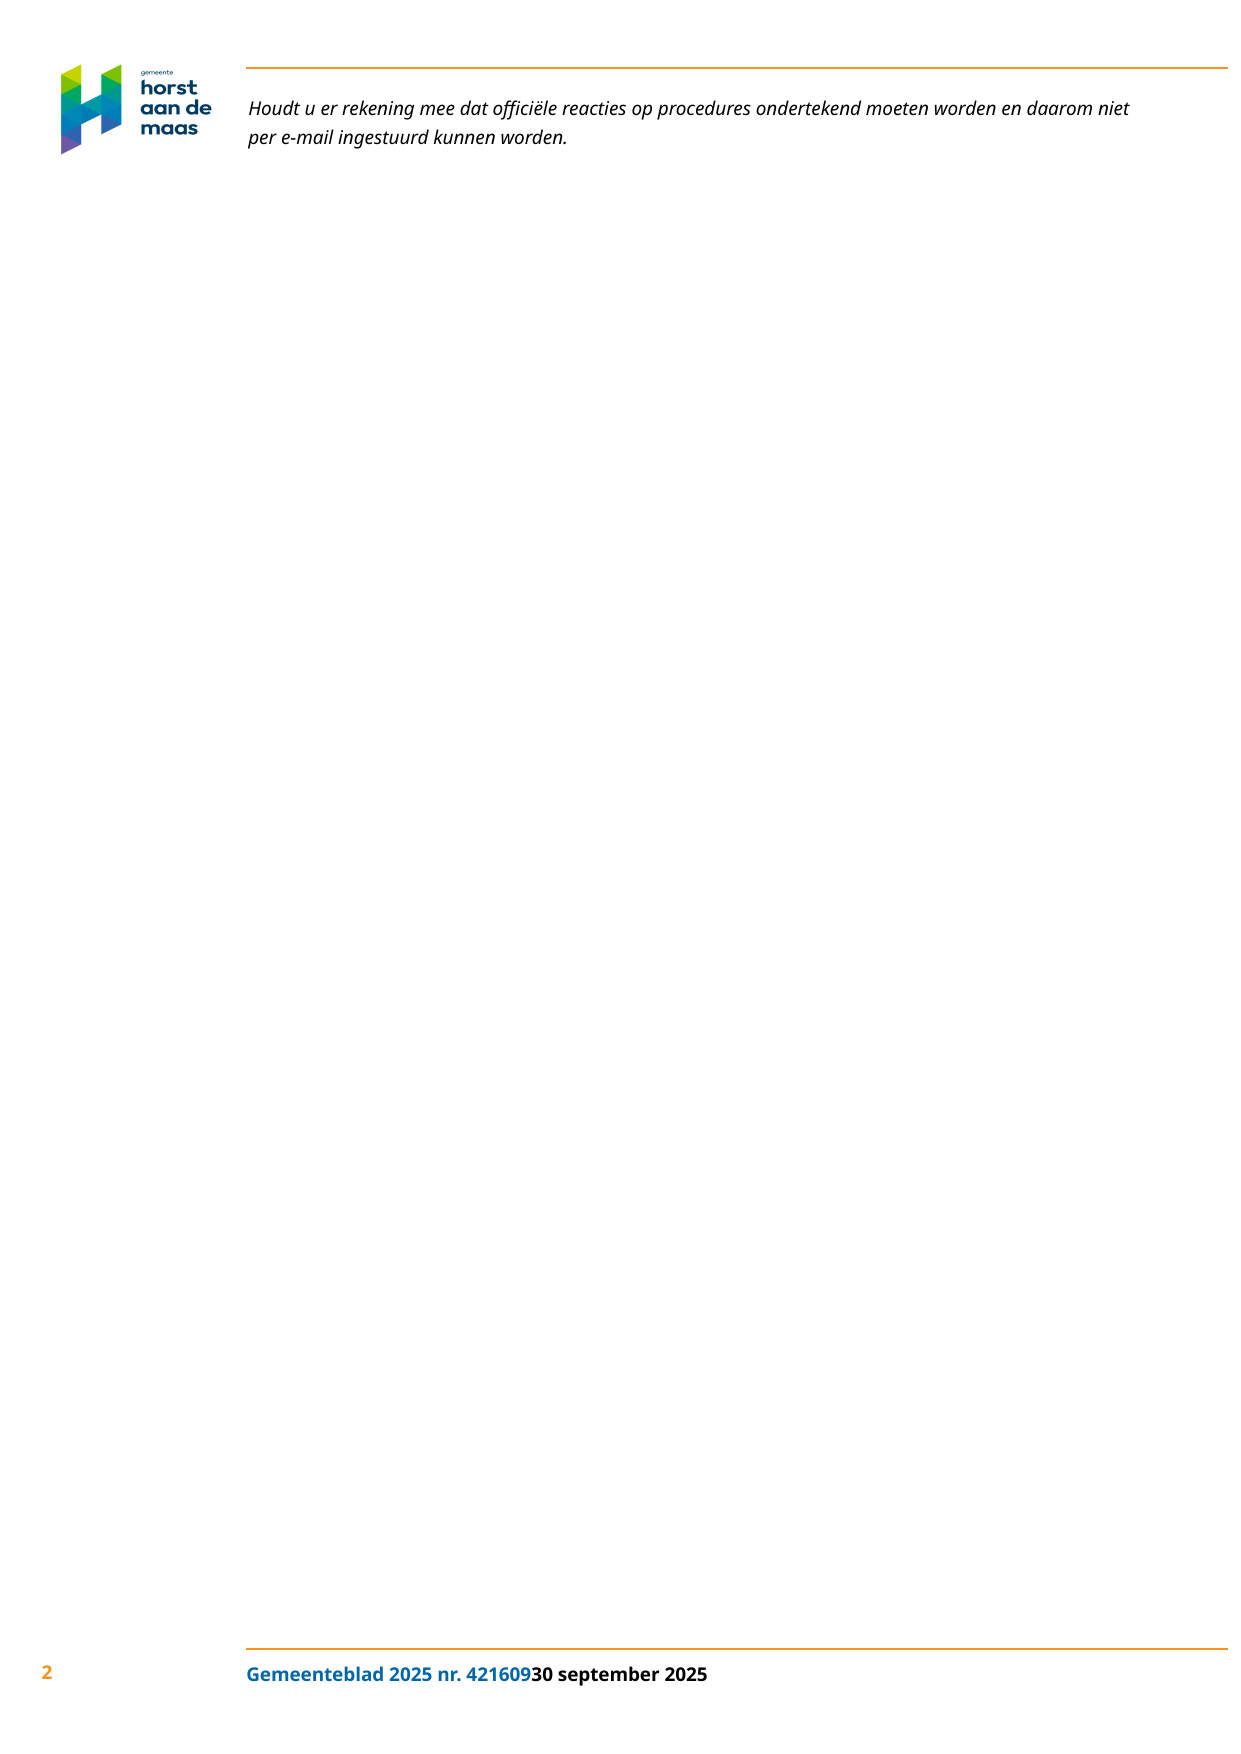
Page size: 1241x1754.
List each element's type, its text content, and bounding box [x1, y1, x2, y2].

text Houdt u er rekening mee dat officiële reacties op procedures ondertekend moeten worden en daarom niet per e-mail ingestuurd kunnen worden. [248, 95, 1152, 150]
picture [41, 47, 231, 172]
